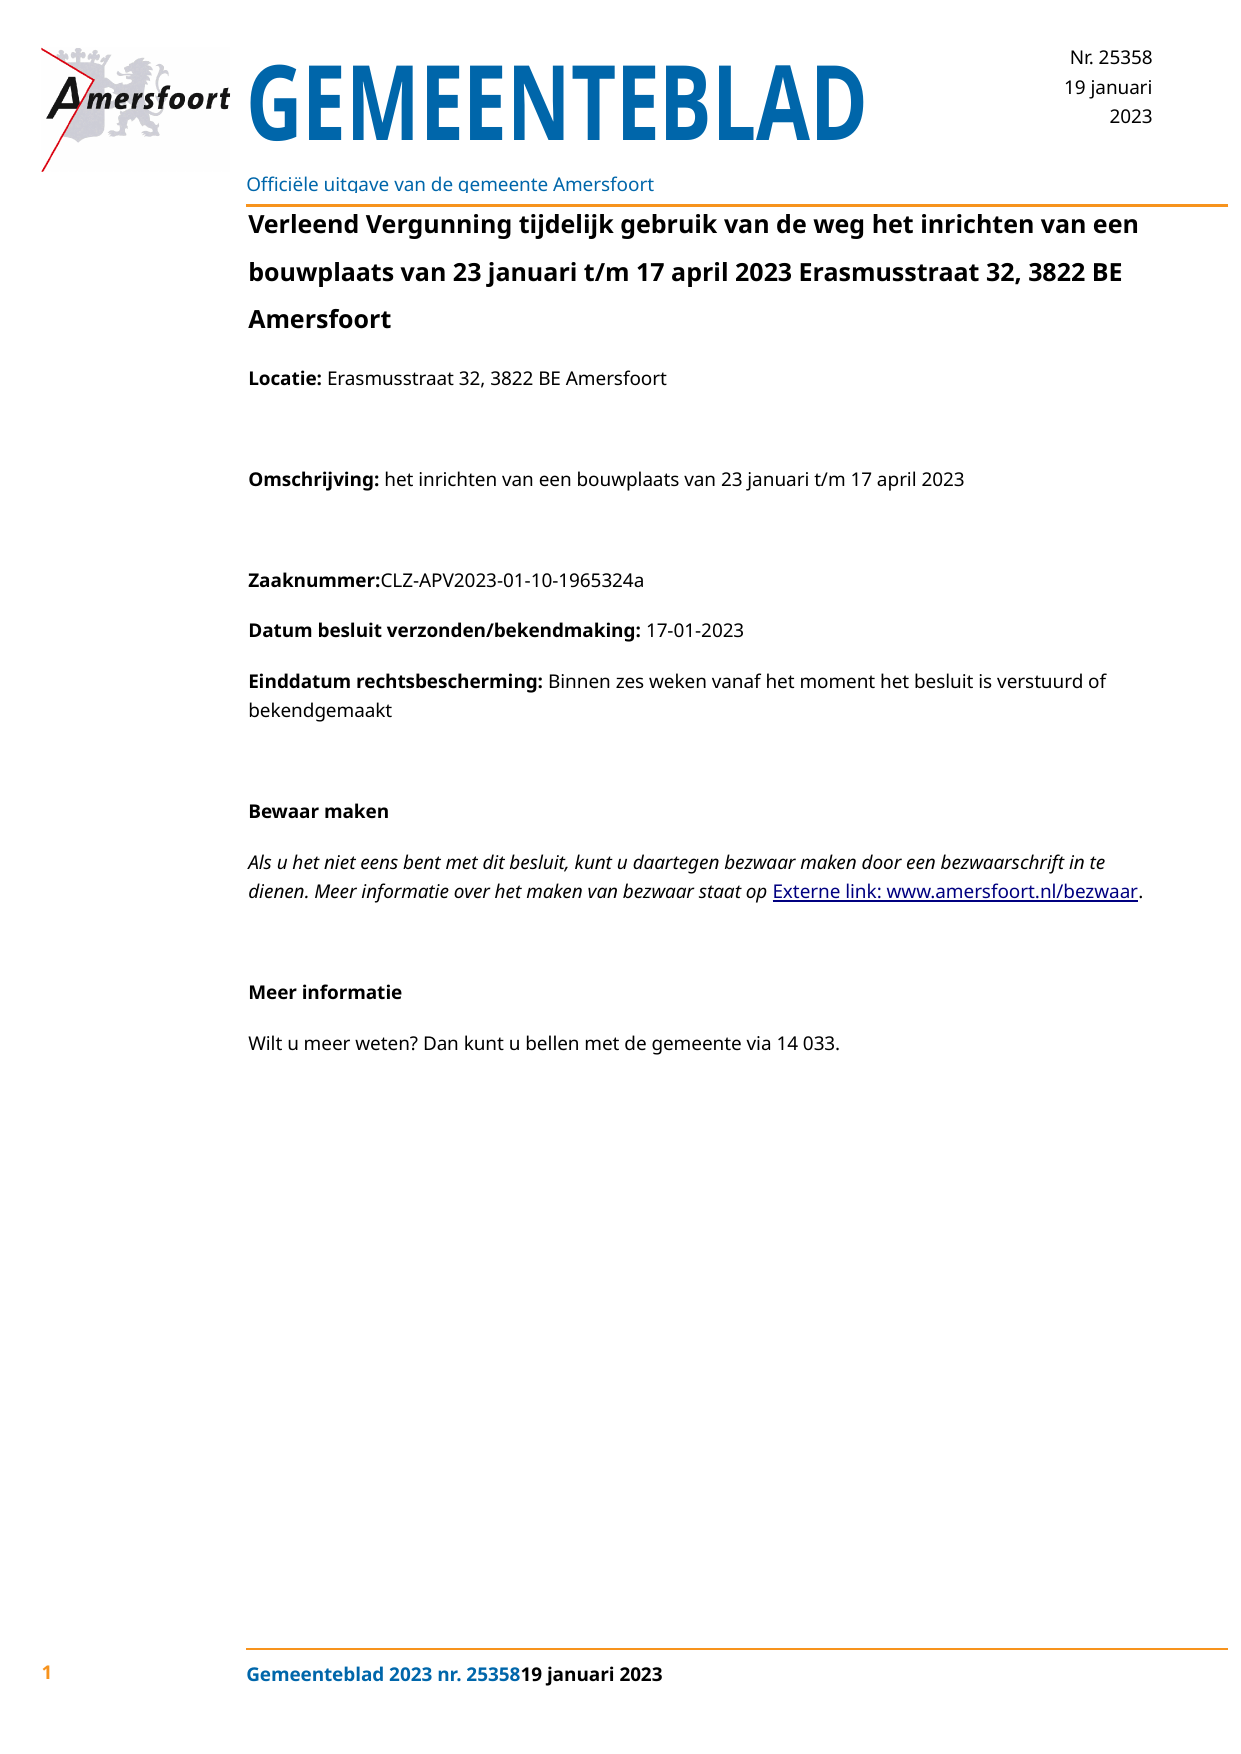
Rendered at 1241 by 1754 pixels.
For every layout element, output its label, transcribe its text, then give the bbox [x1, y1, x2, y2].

text Datum besluit verzonden/bekendmaking: 17-01-2023 [248, 618, 1152, 643]
text Zaaknummer:CLZ-APV2023-01-10-1965324a [248, 567, 1152, 593]
text Locatie: Erasmusstraat 32, 3822 BE Amersfoort [248, 366, 1152, 391]
text Einddatum rechtsbescherming: Binnen zes weken vanaf het moment het besluit is verstuurd of bekendgemaakt [248, 668, 1152, 723]
text Verleend Vergunning tijdelijk gebruik van de weg het inrichten van een bouwplaats van 23 januari t/m 17 april 2023 Erasmusstraat 32, 3822 BE Amersfoort [248, 207, 1152, 336]
text Meer informatie [248, 979, 1152, 1005]
text Bewaar maken [248, 798, 1152, 824]
text Wilt u meer weten? Dan kunt u bellen met de gemeente via 14 033. [248, 1030, 1152, 1055]
text Als u het niet eens bent met dit besluit, kunt u daartegen bezwaar maken door een bezwaarschrift in te dienen. Meer informatie over het maken van bezwaar staat op Externe link: www.amersfoort.nl/bezwaar. [248, 849, 1152, 904]
text Omschrijving: het inrichten van een bouwplaats van 23 januari t/m 17 april 2023 [248, 466, 1152, 492]
picture [41, 47, 231, 172]
